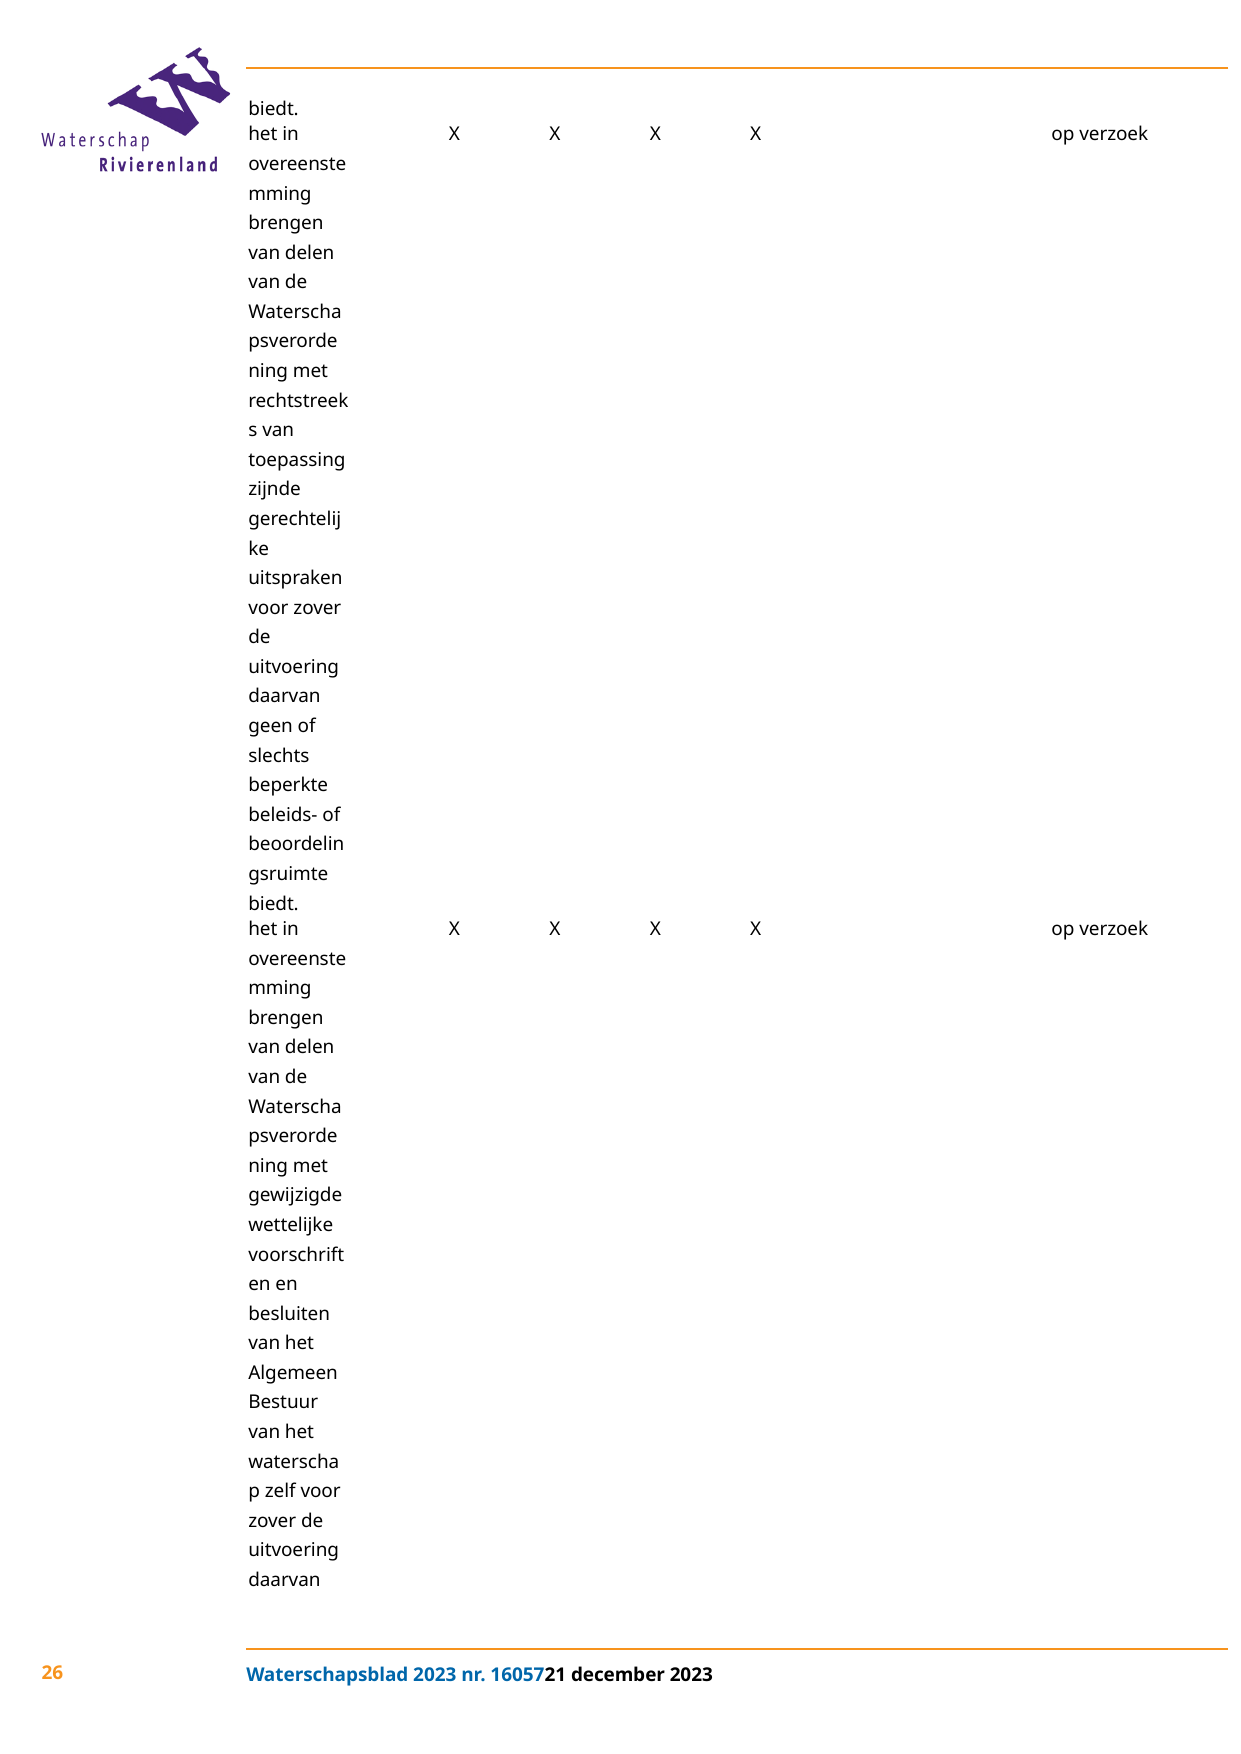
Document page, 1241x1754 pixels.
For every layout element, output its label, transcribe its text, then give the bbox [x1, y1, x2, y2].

table_cell [951, 95, 1051, 121]
table_cell [650, 95, 750, 121]
table_cell X [449, 915, 549, 1592]
table_cell [348, 95, 449, 121]
table_cell [449, 95, 549, 121]
table_cell [951, 915, 1051, 1592]
table_cell [850, 121, 951, 915]
table_cell [850, 915, 951, 1592]
table_cell [549, 95, 649, 121]
table_cell X [750, 121, 850, 915]
table_cell [951, 121, 1051, 915]
table_cell het in overeenstemming brengen van delen van de Waterschapsverordening met gewijzigde wettelijke voorschriften en besluiten van het Algemeen Bestuur van het waterschap zelf voor zover de uitvoering daarvan [248, 915, 348, 1592]
table_cell X [549, 915, 649, 1592]
table_cell op verzoek [1051, 121, 1152, 915]
table_cell X [449, 121, 549, 915]
table_cell X [750, 915, 850, 1592]
table_cell biedt. [248, 95, 348, 121]
table_cell [750, 95, 850, 121]
table_cell op verzoek [1051, 915, 1152, 1592]
table_cell X [650, 915, 750, 1592]
table_cell X [549, 121, 649, 915]
table_cell [348, 121, 449, 915]
table_cell [850, 95, 951, 121]
picture [41, 47, 231, 172]
table_cell [348, 915, 449, 1592]
table_cell het in overeenstemming brengen van delen van de Waterschapsverordening met rechtstreeks van toepassing zijnde gerechtelijke uitspraken voor zover de uitvoering daarvan geen of slechts beperkte beleids- of beoordelingsruimte biedt. [248, 121, 348, 915]
table_cell [1051, 95, 1152, 121]
table_cell X [650, 121, 750, 915]
